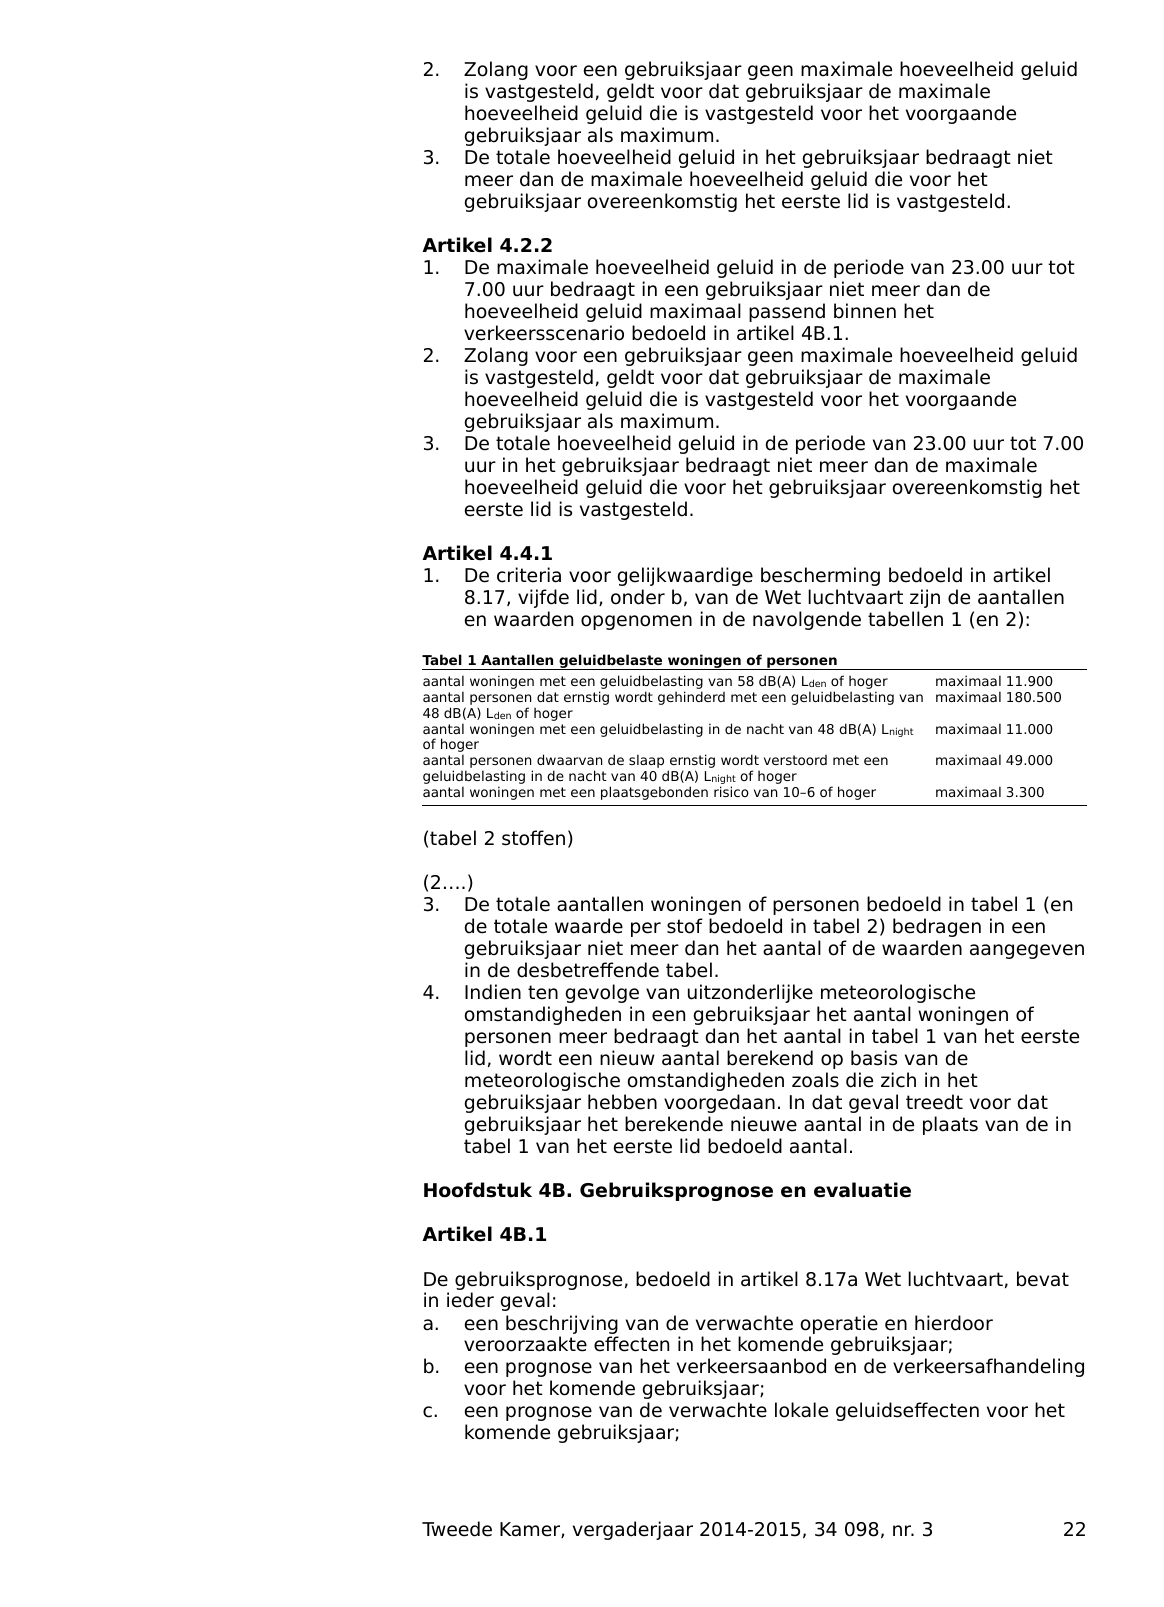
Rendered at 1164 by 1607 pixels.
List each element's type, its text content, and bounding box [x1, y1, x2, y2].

text 1. De criteria voor gelijkwaardige bescherming bedoeld in artikel 8.17, vijfde lid, onder b, van de Wet luchtvaart zijn de aantallen en waarden opgenomen in de navolgende tabellen 1 (en 2): [422, 565, 1087, 631]
text (tabel 2 stoffen) [422, 828, 1087, 850]
text (2….) [422, 872, 1087, 894]
text 3. De totale hoeveelheid geluid in het gebruiksjaar bedraagt niet meer dan de maximale hoeveelheid geluid die voor het gebruiksjaar overeenkomstig het eerste lid is vastgesteld. [422, 147, 1087, 213]
table_cell aantal woningen met een plaatsgebonden risico van 10–6 of hoger [422, 784, 929, 805]
table_cell aantal personen dwaarvan de slaap ernstig wordt verstoord met een geluidbelasting in de nacht van 40 dB(A) Lnight of hoger [422, 753, 929, 784]
text 4. Indien ten gevolge van uitzonderlijke meteorologische omstandigheden in een gebruiksjaar het aantal woningen of personen meer bedraagt dan het aantal in tabel 1 van het eerste lid, wordt een nieuw aantal berekend op basis van de meteorologische omstandigheden zoals die zich in het gebruiksjaar hebben voorgedaan. In dat geval treedt voor dat gebruiksjaar het berekende nieuwe aantal in de plaats van de in tabel 1 van het eerste lid bedoeld aantal. [422, 982, 1087, 1158]
subtitle Artikel 4B.1 [422, 1224, 1087, 1246]
text 1. De maximale hoeveelheid geluid in de periode van 23.00 uur tot 7.00 uur bedraagt in een gebruiksjaar niet meer dan de hoeveelheid geluid maximaal passend binnen het verkeersscenario bedoeld in artikel 4B.1. [422, 257, 1087, 345]
table_cell aantal woningen met een geluidbelasting van 58 dB(A) Lden of hoger [422, 670, 929, 690]
text 2. Zolang voor een gebruiksjaar geen maximale hoeveelheid geluid is vastgesteld, geldt voor dat gebruiksjaar de maximale hoeveelheid geluid die is vastgesteld voor het voorgaande gebruiksjaar als maximum. [422, 345, 1087, 433]
table_cell maximaal 3.300 [929, 784, 1087, 805]
table_cell aantal personen dat ernstig wordt gehinderd met een geluidbelasting van 48 dB(A) Lden of hoger [422, 690, 929, 721]
table_cell maximaal 180.500 [929, 690, 1087, 721]
table_cell maximaal 49.000 [929, 753, 1087, 784]
subtitle Hoofdstuk 4B. Gebruiksprognose en evaluatie [422, 1180, 1087, 1202]
table_header Tabel 1 Aantallen geluidbelaste woningen of personen [422, 653, 1087, 668]
text b. een prognose van het verkeersaanbod en de verkeersafhandeling voor het komende gebruiksjaar; [422, 1356, 1087, 1400]
table_cell aantal woningen met een geluidbelasting in de nacht van 48 dB(A) Lnight of hoger [422, 721, 929, 753]
table_cell maximaal 11.900 [929, 670, 1087, 690]
table_cell maximaal 11.000 [929, 721, 1087, 753]
text 3. De totale aantallen woningen of personen bedoeld in tabel 1 (en de totale waarde per stof bedoeld in tabel 2) bedragen in een gebruiksjaar niet meer dan het aantal of de waarden aangegeven in de desbetreffende tabel. [422, 894, 1087, 982]
subtitle Artikel 4.4.1 [422, 543, 1087, 565]
subtitle Artikel 4.2.2 [422, 235, 1087, 257]
text a. een beschrijving van de verwachte operatie en hierdoor veroorzaakte effecten in het komende gebruiksjaar; [422, 1312, 1087, 1356]
text De gebruiksprognose, bedoeld in artikel 8.17a Wet luchtvaart, bevat in ieder geval: [422, 1268, 1087, 1312]
text c. een prognose van de verwachte lokale geluidseffecten voor het komende gebruiksjaar; [422, 1400, 1087, 1444]
text 2. Zolang voor een gebruiksjaar geen maximale hoeveelheid geluid is vastgesteld, geldt voor dat gebruiksjaar de maximale hoeveelheid geluid die is vastgesteld voor het voorgaande gebruiksjaar als maximum. [422, 59, 1087, 147]
text 3. De totale hoeveelheid geluid in de periode van 23.00 uur tot 7.00 uur in het gebruiksjaar bedraagt niet meer dan de maximale hoeveelheid geluid die voor het gebruiksjaar overeenkomstig het eerste lid is vastgesteld. [422, 433, 1087, 521]
